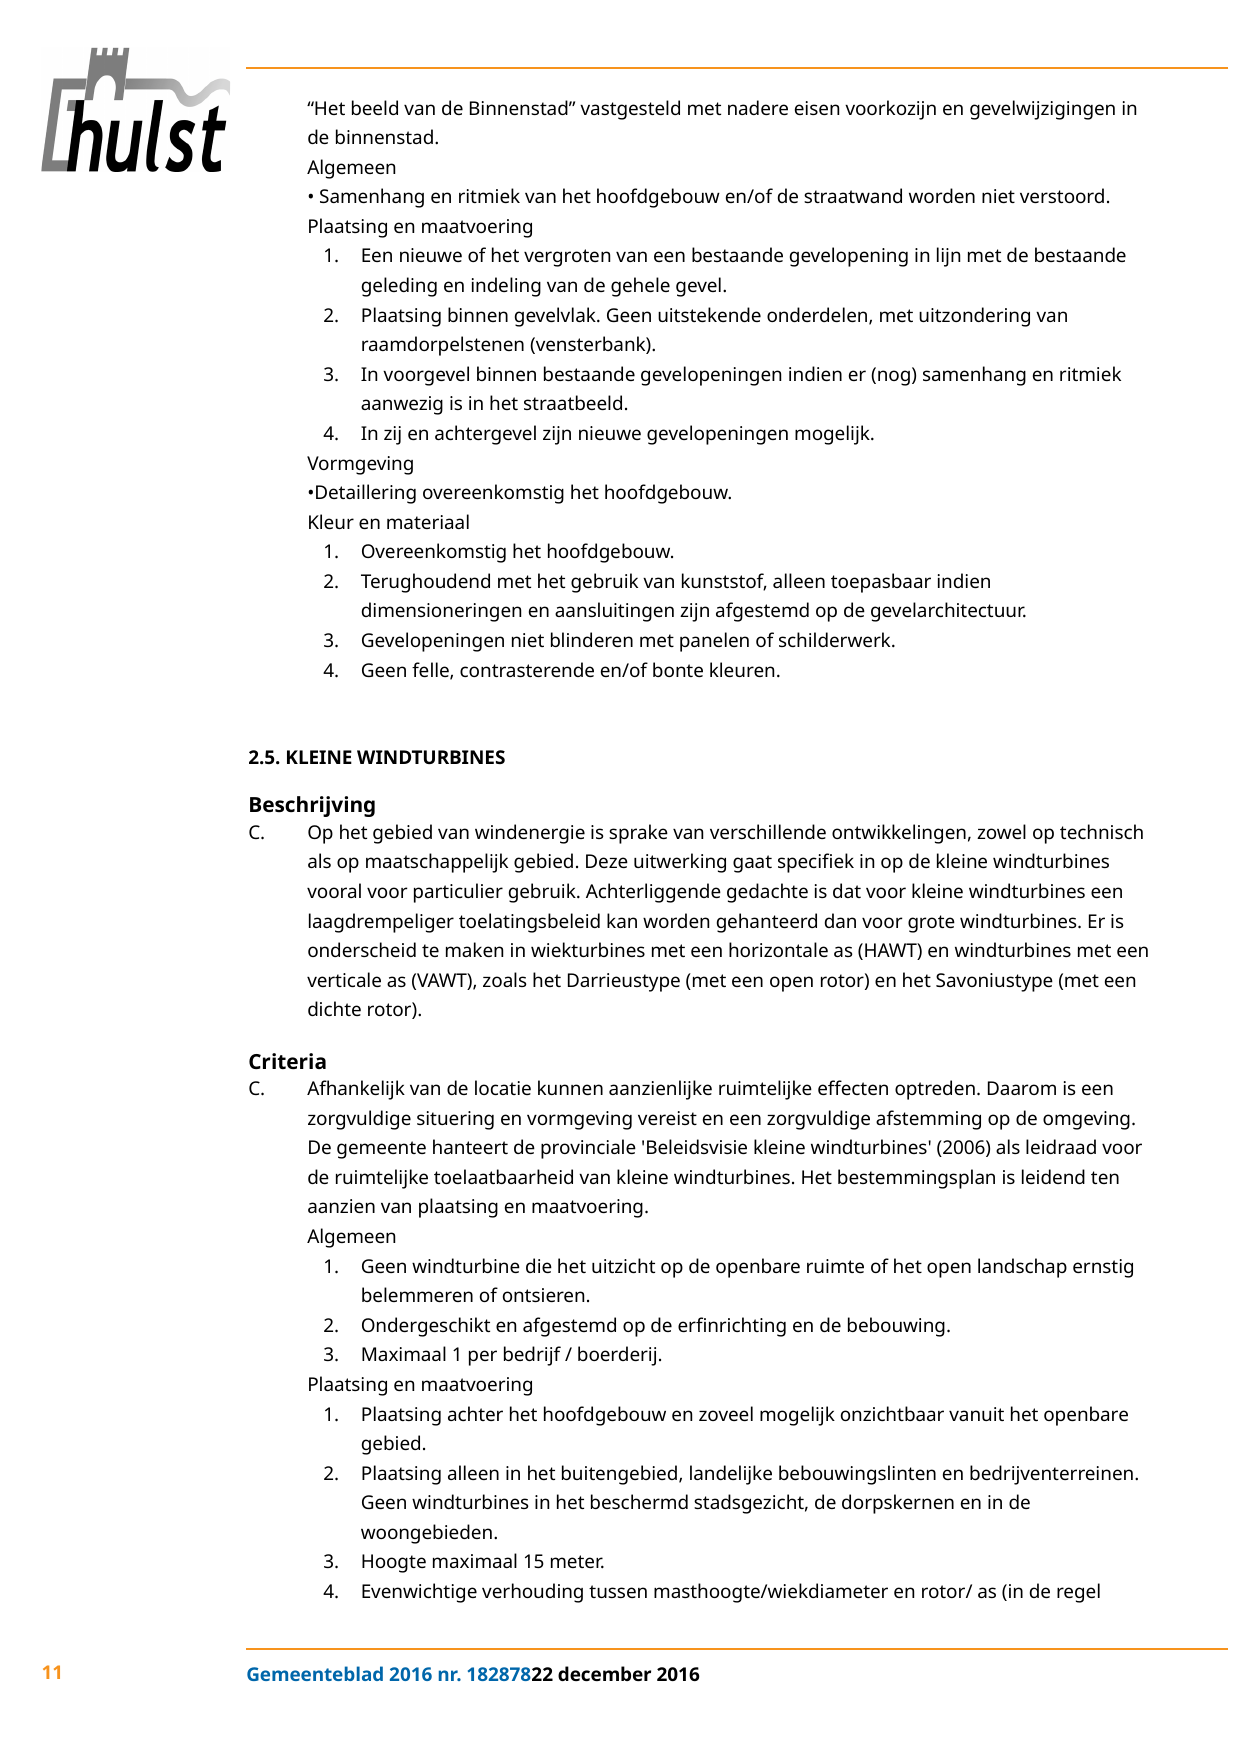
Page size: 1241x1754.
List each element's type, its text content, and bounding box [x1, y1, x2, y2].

list •Detaillering overeenkomstig het hoofdgebouw. [248, 479, 1152, 505]
list Plaatsing en maatvoering [248, 1371, 1152, 1397]
list Algemeen [248, 1223, 1152, 1249]
list Een nieuwe of het vergroten van een bestaande gevelopening in lijn met de bestaande geleding en indeling van de gehele gevel. [323, 243, 1152, 298]
list Op het gebied van windenergie is sprake van verschillende ontwikkelingen, zowel op technisch als op maatschappelijk gebied. Deze uitwerking gaat specifiek in op de kleine windturbines vooral voor particulier gebruik. Achterliggende gedachte is dat voor kleine windturbines een laagdrempeliger toelatingsbeleid kan worden gehanteerd dan voor grote windturbines. Er is onderscheid te maken in wiekturbines met een horizontale as (HAWT) en windturbines met een verticale as (VAWT), zoals het Darrieustype (met een open rotor) en het Savoniustype (met een dichte rotor). [248, 819, 1152, 1022]
list Plaatsing achter het hoofdgebouw en zoveel mogelijk onzichtbaar vanuit het openbare gebied. [323, 1401, 1152, 1456]
list Plaatsing en maatvoering [248, 213, 1152, 239]
text Criteria [248, 1047, 1152, 1075]
list Geen windturbine die het uitzicht op de openbare ruimte of het open landschap ernstig belemmeren of ontsieren. [323, 1253, 1152, 1308]
list Geen felle, contrasterende en/of bonte kleuren. [323, 657, 1152, 683]
list • Samenhang en ritmiek van het hoofdgebouw en/of de straatwand worden niet verstoord. [248, 183, 1152, 209]
list Vormgeving [248, 450, 1152, 476]
list Overeenkomstig het hoofdgebouw. [323, 538, 1152, 564]
list In zij en achtergevel zijn nieuwe gevelopeningen mogelijk. [323, 420, 1152, 446]
list Ondergeschikt en afgestemd op de erfinrichting en de bebouwing. [323, 1312, 1152, 1338]
list Gevelopeningen niet blinderen met panelen of schilderwerk. [323, 627, 1152, 653]
text Beschrijving [248, 791, 1152, 819]
list Maximaal 1 per bedrijf / boerderij. [323, 1342, 1152, 1367]
list Algemeen [248, 154, 1152, 180]
list Afhankelijk van de locatie kunnen aanzienlijke ruimtelijke effecten optreden. Daarom is een zorgvuldige situering en vormgeving vereist en een zorgvuldige afstemming op de omgeving. De gemeente hanteert de provinciale 'Beleidsvisie kleine windturbines' (2006) als leidraad voor de ruimtelijke toelaatbaarheid van kleine windturbines. Het bestemmingsplan is leidend ten aanzien van plaatsing en maatvoering. [248, 1075, 1152, 1219]
list Hoogte maximaal 15 meter. [323, 1549, 1152, 1574]
list Evenwichtige verhouding tussen masthoogte/wiekdiameter en rotor/ as (in de regel [323, 1578, 1152, 1604]
list Terughoudend met het gebruik van kunststof, alleen toepasbaar indien dimensioneringen en aansluitingen zijn afgestemd op de gevelarchitectuur. [323, 568, 1152, 623]
text 2.5. KLEINE WINDTURBINES [248, 744, 1152, 770]
list Plaatsing alleen in het buitengebied, landelijke bebouwingslinten en bedrijventerreinen. Geen windturbines in het beschermd stadsgezicht, de dorpskernen en in de woongebieden. [323, 1460, 1152, 1545]
list In voorgevel binnen bestaande gevelopeningen indien er (nog) samenhang en ritmiek aanwezig is in het straatbeeld. [323, 361, 1152, 416]
list Kleur en materiaal [248, 509, 1152, 535]
picture [41, 47, 231, 172]
list “Het beeld van de Binnenstad” vastgesteld met nadere eisen voorkozijn en gevelwijzigingen in de binnenstad. [248, 95, 1152, 150]
list Plaatsing binnen gevelvlak. Geen uitstekende onderdelen, met uitzondering van raamdorpelstenen (vensterbank). [323, 302, 1152, 357]
